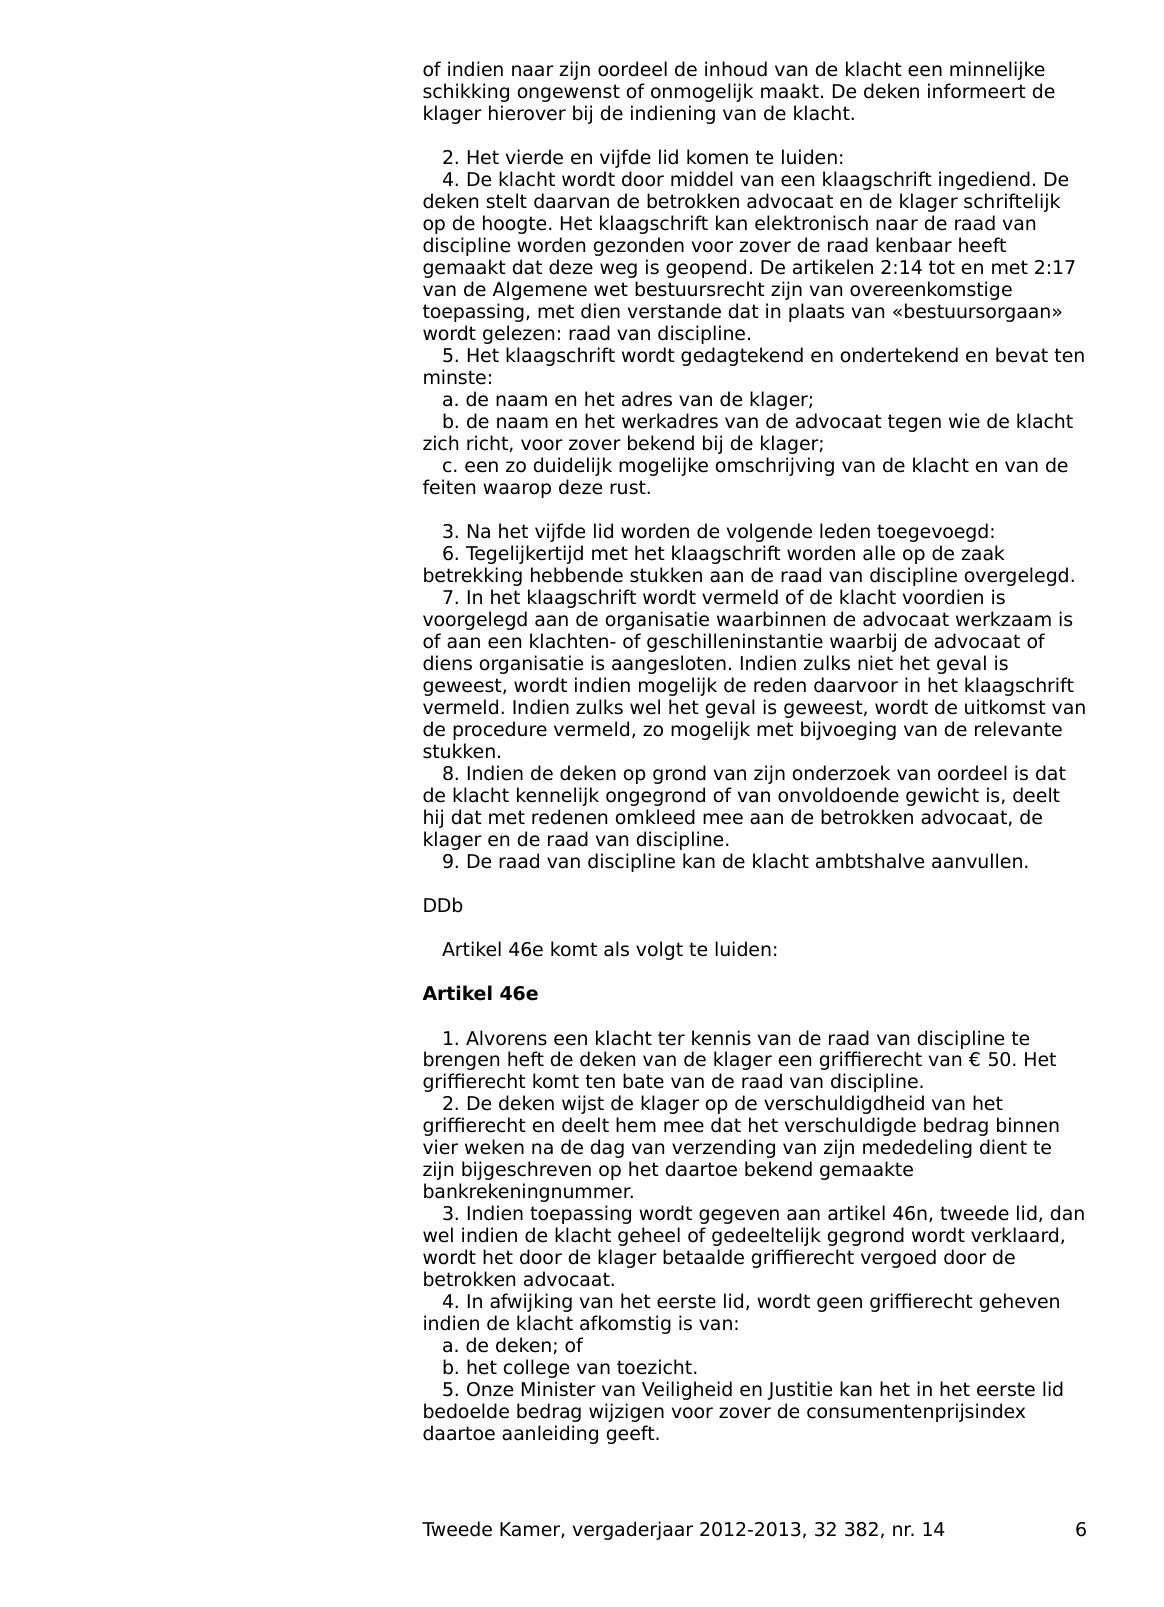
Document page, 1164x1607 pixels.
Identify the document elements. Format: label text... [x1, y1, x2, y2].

text b. de naam en het werkadres van de advocaat tegen wie de klacht zich richt, voor zover bekend bij de klager; [422, 411, 1087, 455]
text 4. De klacht wordt door middel van een klaagschrift ingediend. De deken stelt daarvan de betrokken advocaat en de klager schriftelijk op de hoogte. Het klaagschrift kan elektronisch naar de raad van discipline worden gezonden voor zover de raad kenbaar heeft gemaakt dat deze weg is geopend. De artikelen 2:14 tot en met 2:17 van de Algemene wet bestuursrecht zijn van overeenkomstige toepassing, met dien verstande dat in plaats van «bestuursorgaan» wordt gelezen: raad van discipline. [422, 169, 1087, 345]
subtitle Artikel 46e [422, 983, 1087, 1005]
text 2. Het vierde en vijfde lid komen te luiden: [422, 147, 1087, 169]
text c. een zo duidelijk mogelijke omschrijving van de klacht en van de feiten waarop deze rust. [422, 455, 1087, 499]
text a. de naam en het adres van de klager; [422, 389, 1087, 411]
text of indien naar zijn oordeel de inhoud van de klacht een minnelijke schikking ongewenst of onmogelijk maakt. De deken informeert de klager hierover bij de indiening van de klacht. [422, 59, 1087, 125]
text 2. De deken wijst de klager op de verschuldigdheid van het griffierecht en deelt hem mee dat het verschuldigde bedrag binnen vier weken na de dag van verzending van zijn mededeling dient te zijn bijgeschreven op het daartoe bekend gemaakte bankrekeningnummer. [422, 1093, 1087, 1203]
subtitle DDb [422, 895, 1087, 917]
text Artikel 46e komt als volgt te luiden: [422, 939, 1087, 961]
text 1. Alvorens een klacht ter kennis van de raad van discipline te brengen heft de deken van de klager een griffierecht van € 50. Het griffierecht komt ten bate van de raad van discipline. [422, 1027, 1087, 1093]
text 4. In afwijking van het eerste lid, wordt geen griffierecht geheven indien de klacht afkomstig is van: [422, 1291, 1087, 1335]
text 5. Onze Minister van Veiligheid en Justitie kan het in het eerste lid bedoelde bedrag wijzigen voor zover de consumentenprijsindex daartoe aanleiding geeft. [422, 1379, 1087, 1445]
text a. de deken; of [422, 1335, 1087, 1357]
text 7. In het klaagschrift wordt vermeld of de klacht voordien is voorgelegd aan de organisatie waarbinnen de advocaat werkzaam is of aan een klachten- of geschilleninstantie waarbij de advocaat of diens organisatie is aangesloten. Indien zulks niet het geval is geweest, wordt indien mogelijk de reden daarvoor in het klaagschrift vermeld. Indien zulks wel het geval is geweest, wordt de uitkomst van de procedure vermeld, zo mogelijk met bijvoeging van de relevante stukken. [422, 587, 1087, 763]
text 3. Indien toepassing wordt gegeven aan artikel 46n, tweede lid, dan wel indien de klacht geheel of gedeeltelijk gegrond wordt verklaard, wordt het door de klager betaalde griffierecht vergoed door de betrokken advocaat. [422, 1203, 1087, 1291]
text 6. Tegelijkertijd met het klaagschrift worden alle op de zaak betrekking hebbende stukken aan de raad van discipline overgelegd. [422, 543, 1087, 587]
text 9. De raad van discipline kan de klacht ambtshalve aanvullen. [422, 851, 1087, 873]
text 5. Het klaagschrift wordt gedagtekend en ondertekend en bevat ten minste: [422, 345, 1087, 389]
text b. het college van toezicht. [422, 1357, 1087, 1379]
text 8. Indien de deken op grond van zijn onderzoek van oordeel is dat de klacht kennelijk ongegrond of van onvoldoende gewicht is, deelt hij dat met redenen omkleed mee aan de betrokken advocaat, de klager en de raad van discipline. [422, 763, 1087, 851]
text 3. Na het vijfde lid worden de volgende leden toegevoegd: [422, 521, 1087, 543]
